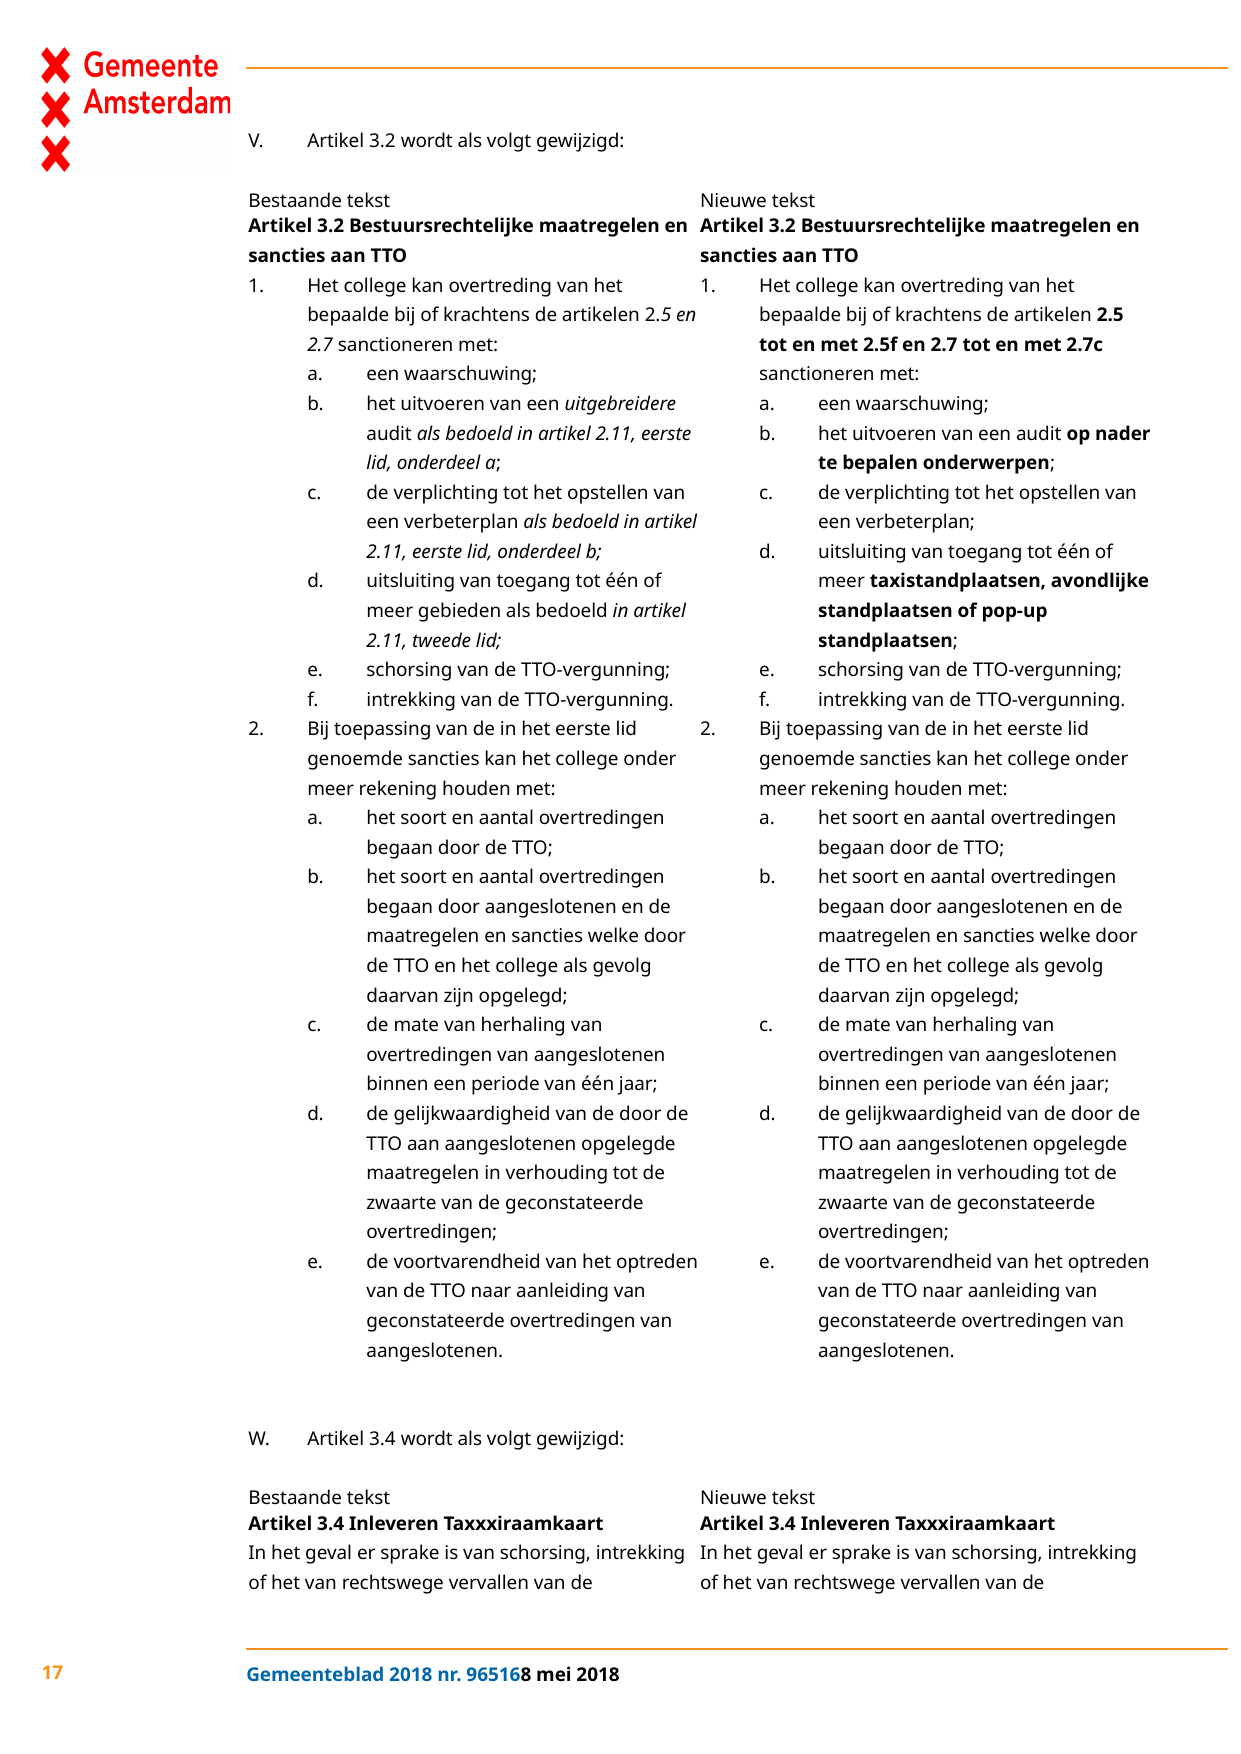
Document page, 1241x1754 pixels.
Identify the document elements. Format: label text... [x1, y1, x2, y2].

table_header Bestaande tekst [248, 187, 700, 213]
table_cell Artikel 3.2 Bestuursrechtelijke maatregelen en sancties aan TTO Het college kan overtreding van het bepaalde bij of krachtens de artikelen 2.5 en 2.7 sanctioneren met: een waarschuwing; het uitvoeren van een uitgebreidere audit als bedoeld in artikel 2.11, eerste lid, onderdeel a; de verplichting tot het opstellen van een verbeterplan als bedoeld in artikel 2.11, eerste lid, onderdeel b; uitsluiting van toegang tot één of meer gebieden als bedoeld in artikel 2.11, tweede lid; schorsing van de TTO-vergunning; intrekking van de TTO-vergunning. Bij toepassing van de in het eerste lid genoemde sancties kan het college onder meer rekening houden met: het soort en aantal overtredingen begaan door de TTO; het soort en aantal overtredingen begaan door aangeslotenen en de maatregelen en sancties welke door de TTO en het college als gevolg daarvan zijn opgelegd; de mate van herhaling van overtredingen van aangeslotenen binnen een periode van één jaar; de gelijkwaardigheid van de door de TTO aan aangeslotenen opgelegde maatregelen in verhouding tot de zwaarte van de geconstateerde overtredingen; de voortvarendheid van het optreden van de TTO naar aanleiding van geconstateerde overtredingen van aangeslotenen. [248, 213, 700, 1392]
list Artikel 3.4 wordt als volgt gewijzigd: [248, 1425, 1152, 1451]
table_cell Artikel 3.4 Inleveren Taxxxiraamkaart In het geval er sprake is van schorsing, intrekking of het van rechtswege vervallen van de [700, 1510, 1152, 1595]
picture [41, 47, 231, 172]
list Artikel 3.2 wordt als volgt gewijzigd: [248, 128, 1152, 153]
table_header Nieuwe tekst [700, 187, 1152, 213]
table_header Nieuwe tekst [700, 1484, 1152, 1510]
table_cell Artikel 3.2 Bestuursrechtelijke maatregelen en sancties aan TTO Het college kan overtreding van het bepaalde bij of krachtens de artikelen 2.5 tot en met 2.5f en 2.7 tot en met 2.7c sanctioneren met: een waarschuwing; het uitvoeren van een audit op nader te bepalen onderwerpen; de verplichting tot het opstellen van een verbeterplan; uitsluiting van toegang tot één of meer taxistandplaatsen, avondlijke standplaatsen of pop-up standplaatsen; schorsing van de TTO-vergunning; intrekking van de TTO-vergunning. Bij toepassing van de in het eerste lid genoemde sancties kan het college onder meer rekening houden met: het soort en aantal overtredingen begaan door de TTO; het soort en aantal overtredingen begaan door aangeslotenen en de maatregelen en sancties welke door de TTO en het college als gevolg daarvan zijn opgelegd; de mate van herhaling van overtredingen van aangeslotenen binnen een periode van één jaar; de gelijkwaardigheid van de door de TTO aan aangeslotenen opgelegde maatregelen in verhouding tot de zwaarte van de geconstateerde overtredingen; de voortvarendheid van het optreden van de TTO naar aanleiding van geconstateerde overtredingen van aangeslotenen. [700, 213, 1152, 1392]
table_cell Artikel 3.4 Inleveren Taxxxiraamkaart In het geval er sprake is van schorsing, intrekking of het van rechtswege vervallen van de [248, 1510, 700, 1595]
table_header Bestaande tekst [248, 1484, 700, 1510]
